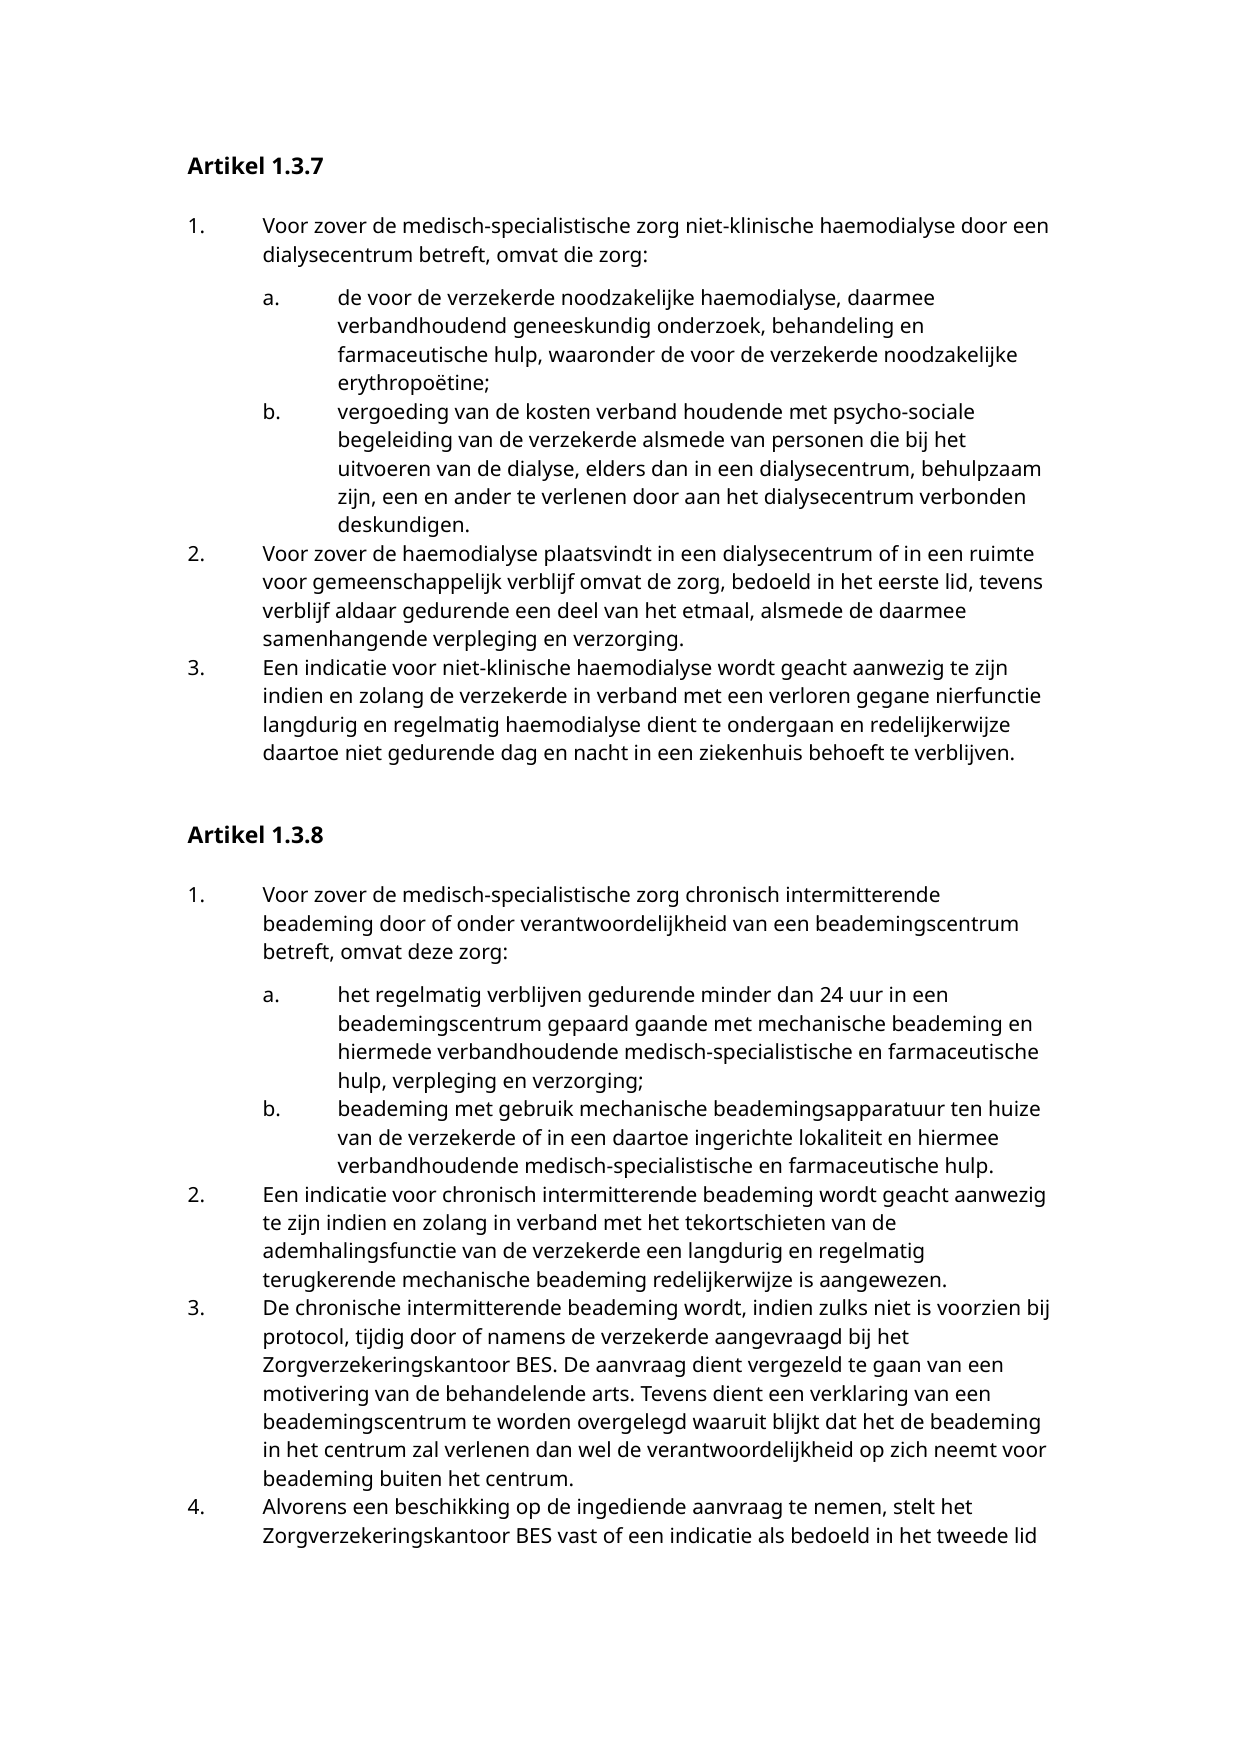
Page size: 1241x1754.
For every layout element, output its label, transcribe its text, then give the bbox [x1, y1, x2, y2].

list Voor zover de medisch-specialistische zorg niet-klinische haemodialyse door een dialysecentrum betreft, omvat die zorg: [187, 211, 1053, 268]
list het regelmatig verblijven gedurende minder dan 24 uur in een beademingscentrum gepaard gaande met mechanische beademing en hiermede verbandhoudende medisch-specialistische en farmaceutische hulp, verpleging en verzorging; [262, 981, 1053, 1094]
list beademing met gebruik mechanische beademingsapparatuur ten huize van de verzekerde of in een daartoe ingerichte lokaliteit en hiermee verbandhoudende medisch-specialistische en farmaceutische hulp. [262, 1094, 1053, 1180]
list Voor zover de haemodialyse plaatsvindt in een dialysecentrum of in een ruimte voor gemeenschappelijk verblijf omvat de zorg, bedoeld in het eerste lid, tevens verblijf aldaar gedurende een deel van het etmaal, alsmede de daarmee samenhangende verpleging en verzorging. [187, 539, 1053, 653]
list vergoeding van de kosten verband houdende met psycho-sociale begeleiding van de verzekerde alsmede van personen die bij het uitvoeren van de dialyse, elders dan in een dialysecentrum, behulpzaam zijn, een en ander te verlenen door aan het dialysecentrum verbonden deskundigen. [262, 397, 1053, 539]
subtitle Artikel 1.3.8 [187, 819, 1053, 850]
list Voor zover de medisch-specialistische zorg chronisch intermitterende beademing door of onder verantwoordelijkheid van een beademingscentrum betreft, omvat deze zorg: [187, 880, 1053, 966]
list De chronische intermitterende beademing wordt, indien zulks niet is voorzien bij protocol, tijdig door of namens de verzekerde aangevraagd bij het Zorgverzekeringskantoor BES. De aanvraag dient vergezeld te gaan van een motivering van de behandelende arts. Tevens dient een verklaring van een beademingscentrum te worden overgelegd waaruit blijkt dat het de beademing in het centrum zal verlenen dan wel de verantwoordelijkheid op zich neemt voor beademing buiten het centrum. [187, 1293, 1053, 1492]
list Alvorens een beschikking op de ingediende aanvraag te nemen, stelt het Zorgverzekeringskantoor BES vast of een indicatie als bedoeld in het tweede lid [187, 1492, 1053, 1549]
list de voor de verzekerde noodzakelijke haemodialyse, daarmee verbandhoudend geneeskundig onderzoek, behandeling en farmaceutische hulp, waaronder de voor de verzekerde noodzakelijke erythropoëtine; [262, 283, 1053, 397]
subtitle Artikel 1.3.7 [187, 150, 1053, 181]
list Een indicatie voor niet-klinische haemodialyse wordt geacht aanwezig te zijn indien en zolang de verzekerde in verband met een verloren gegane nierfunctie langdurig en regelmatig haemodialyse dient te ondergaan en redelijkerwijze daartoe niet gedurende dag en nacht in een ziekenhuis behoeft te verblijven. [187, 653, 1053, 767]
list Een indicatie voor chronisch intermitterende beademing wordt geacht aanwezig te zijn indien en zolang in verband met het tekortschieten van de ademhalingsfunctie van de verzekerde een langdurig en regelmatig terugkerende mechanische beademing redelijkerwijze is aangewezen. [187, 1180, 1053, 1293]
